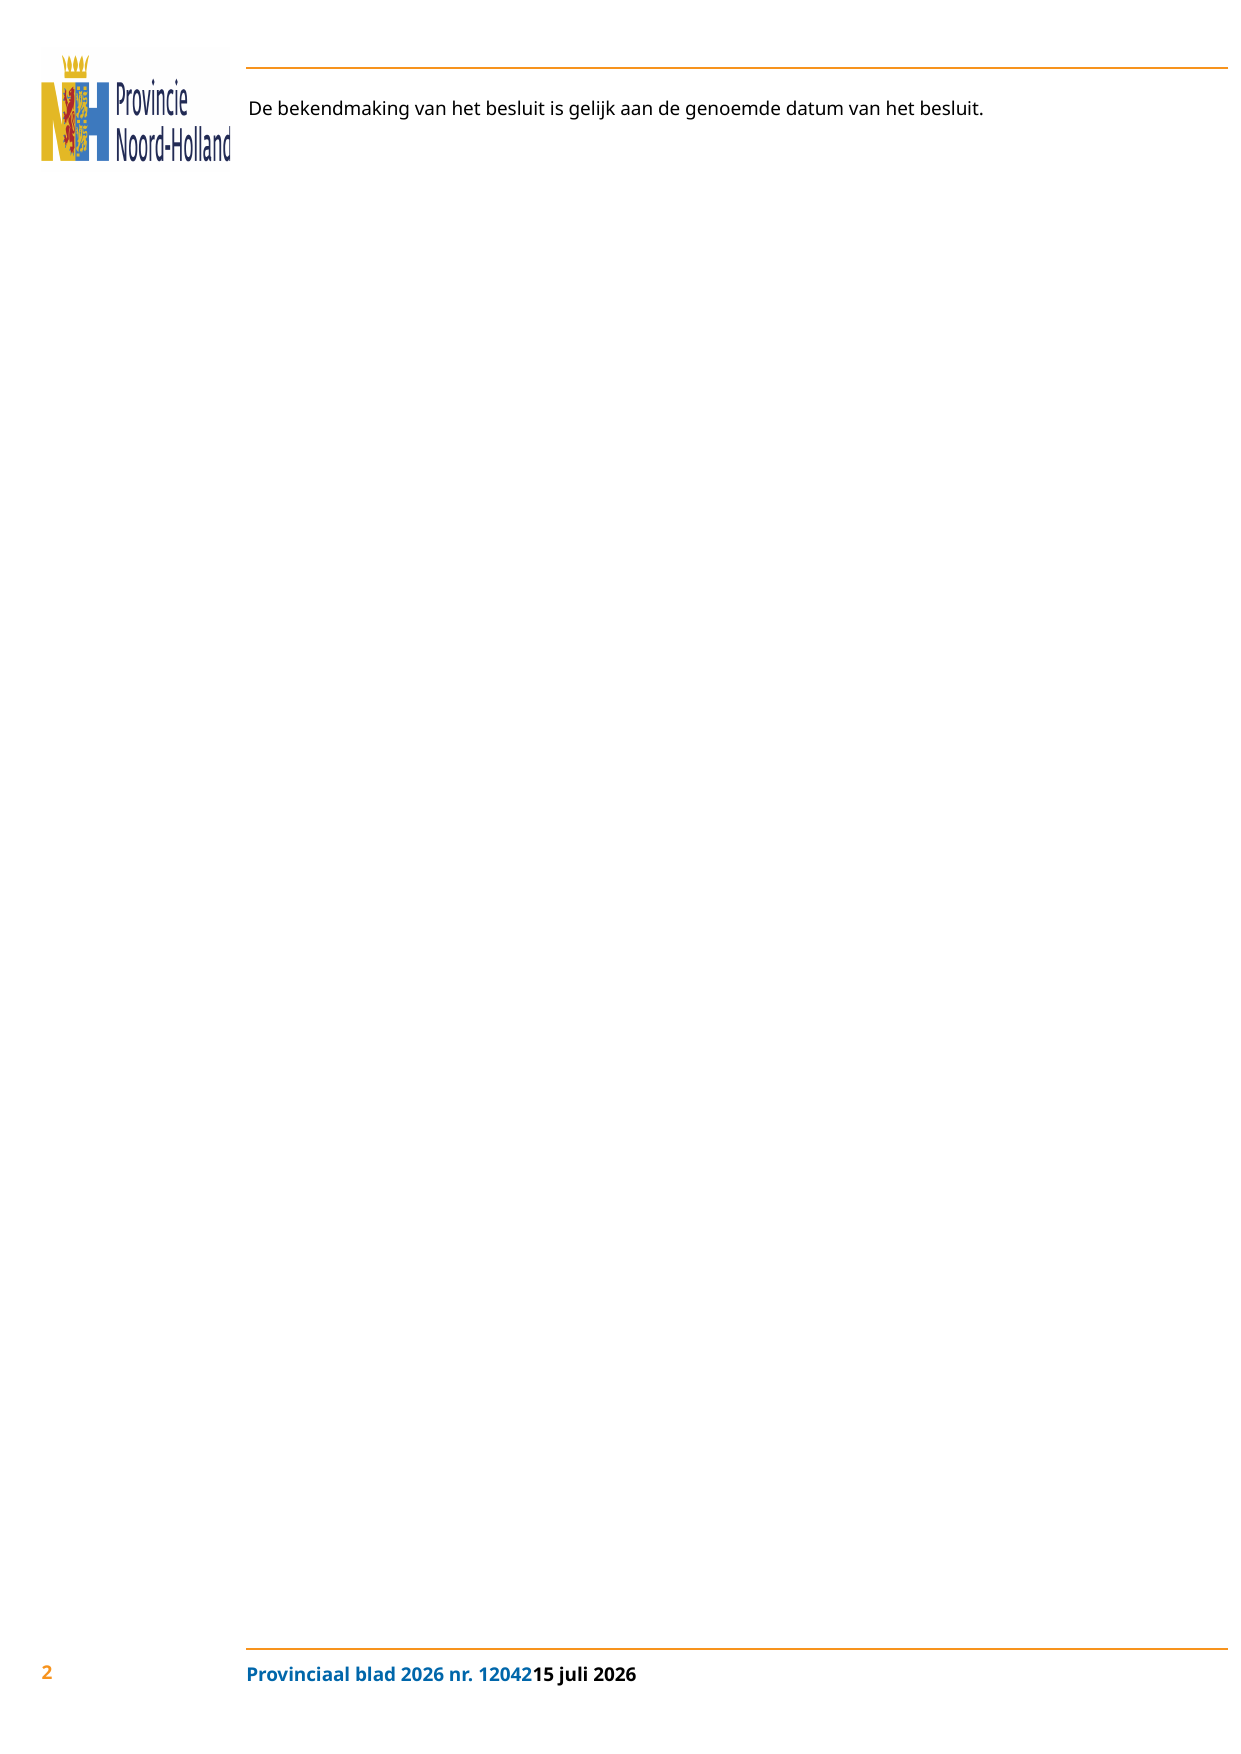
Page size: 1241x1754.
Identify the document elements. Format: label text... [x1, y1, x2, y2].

picture [41, 47, 231, 172]
text De bekendmaking van het besluit is gelijk aan de genoemde datum van het besluit. [248, 95, 1152, 121]
